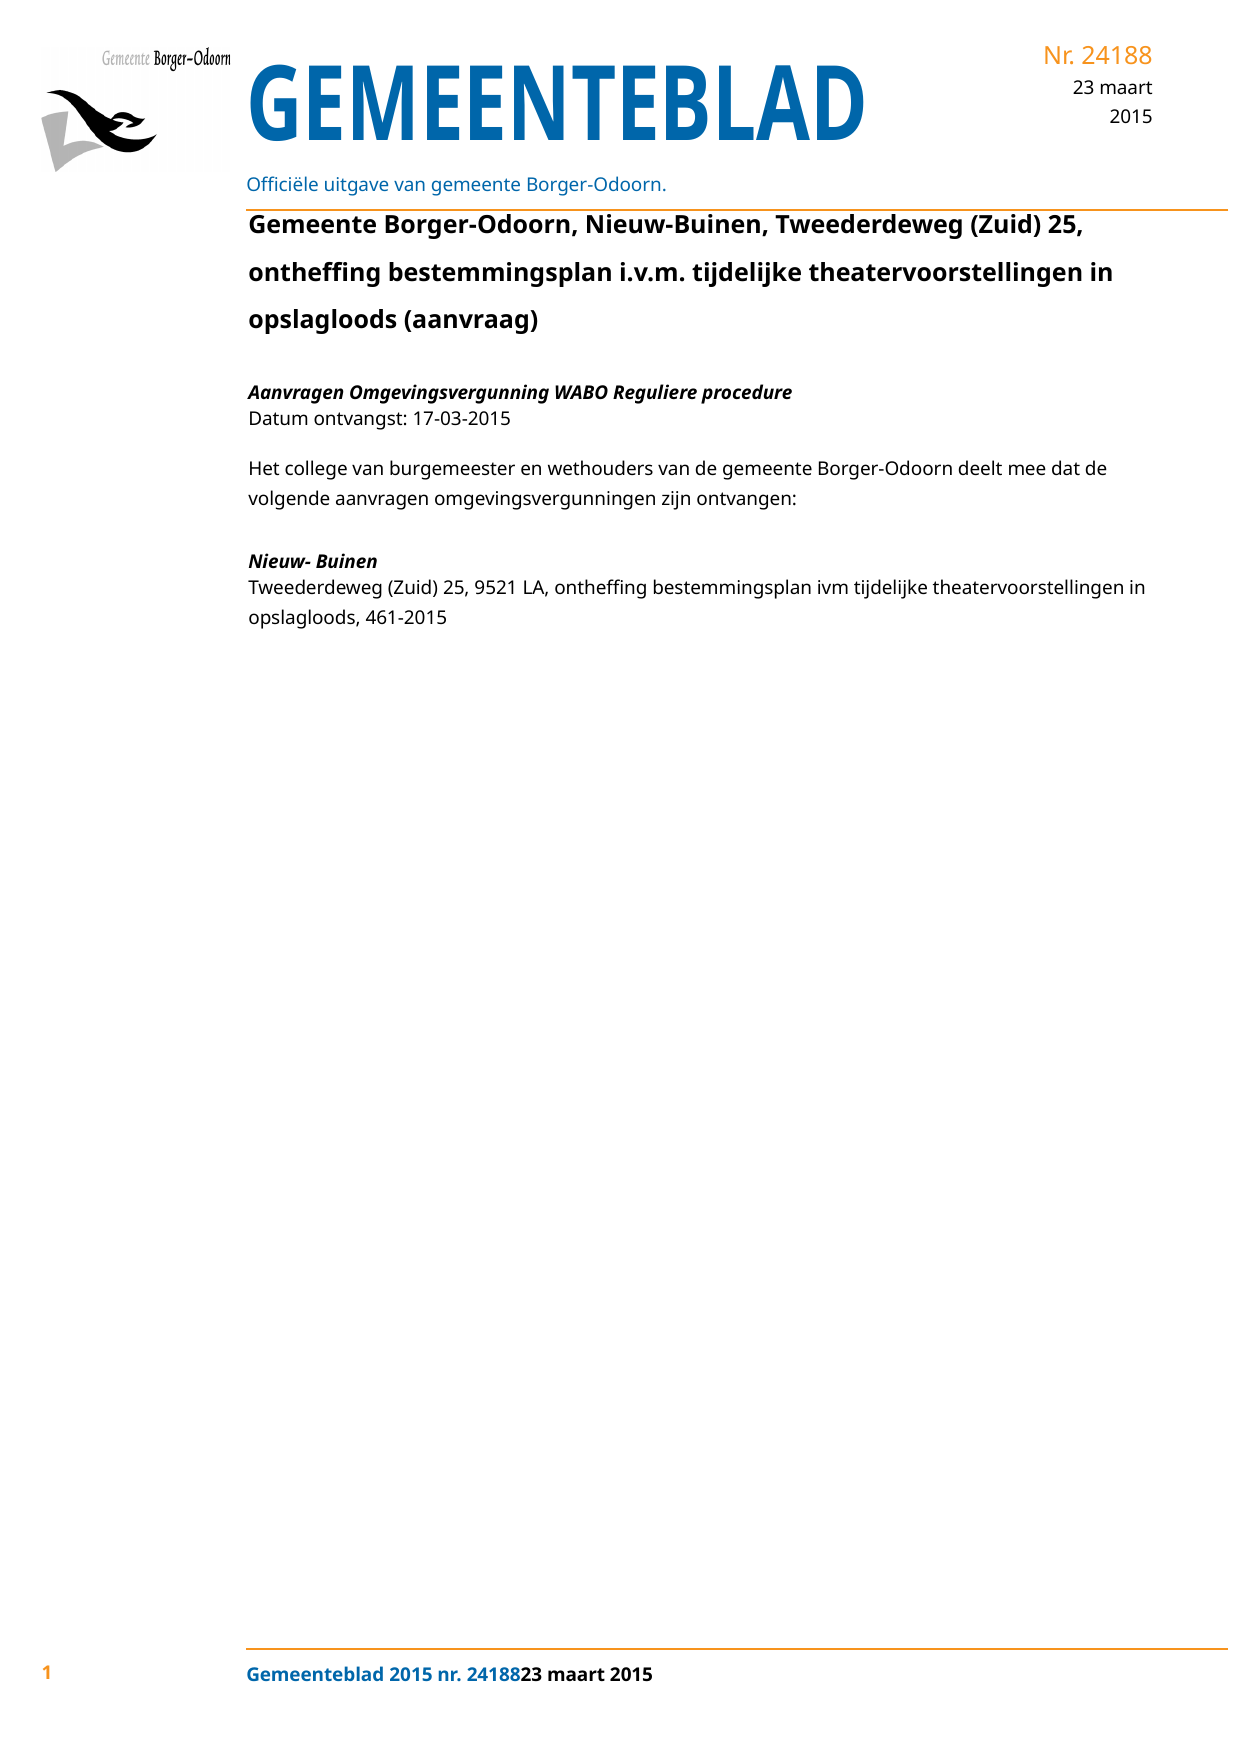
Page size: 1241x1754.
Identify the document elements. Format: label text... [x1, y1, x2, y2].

picture [41, 47, 231, 172]
text Aanvragen Omgevingsvergunning WABO Reguliere procedure [248, 379, 1152, 405]
text Tweederdeweg (Zuid) 25, 9521 LA, ontheffing bestemmingsplan ivm tijdelijke theatervoorstellingen in opslagloods, 461-2015 [248, 574, 1152, 630]
text Nieuw- Buinen [248, 549, 1152, 574]
text Het college van burgemeester en wethouders van de gemeente Borger-Odoorn deelt mee dat de volgende aanvragen omgevingsvergunningen zijn ontvangen: [248, 455, 1152, 511]
text Gemeente Borger-Odoorn, Nieuw-Buinen, Tweederdeweg (Zuid) 25, ontheffing bestemmingsplan i.v.m. tijdelijke theatervoorstellingen in opslagloods (aanvraag) [248, 211, 1152, 336]
text Datum ontvangst: 17-03-2015 [248, 405, 1152, 431]
